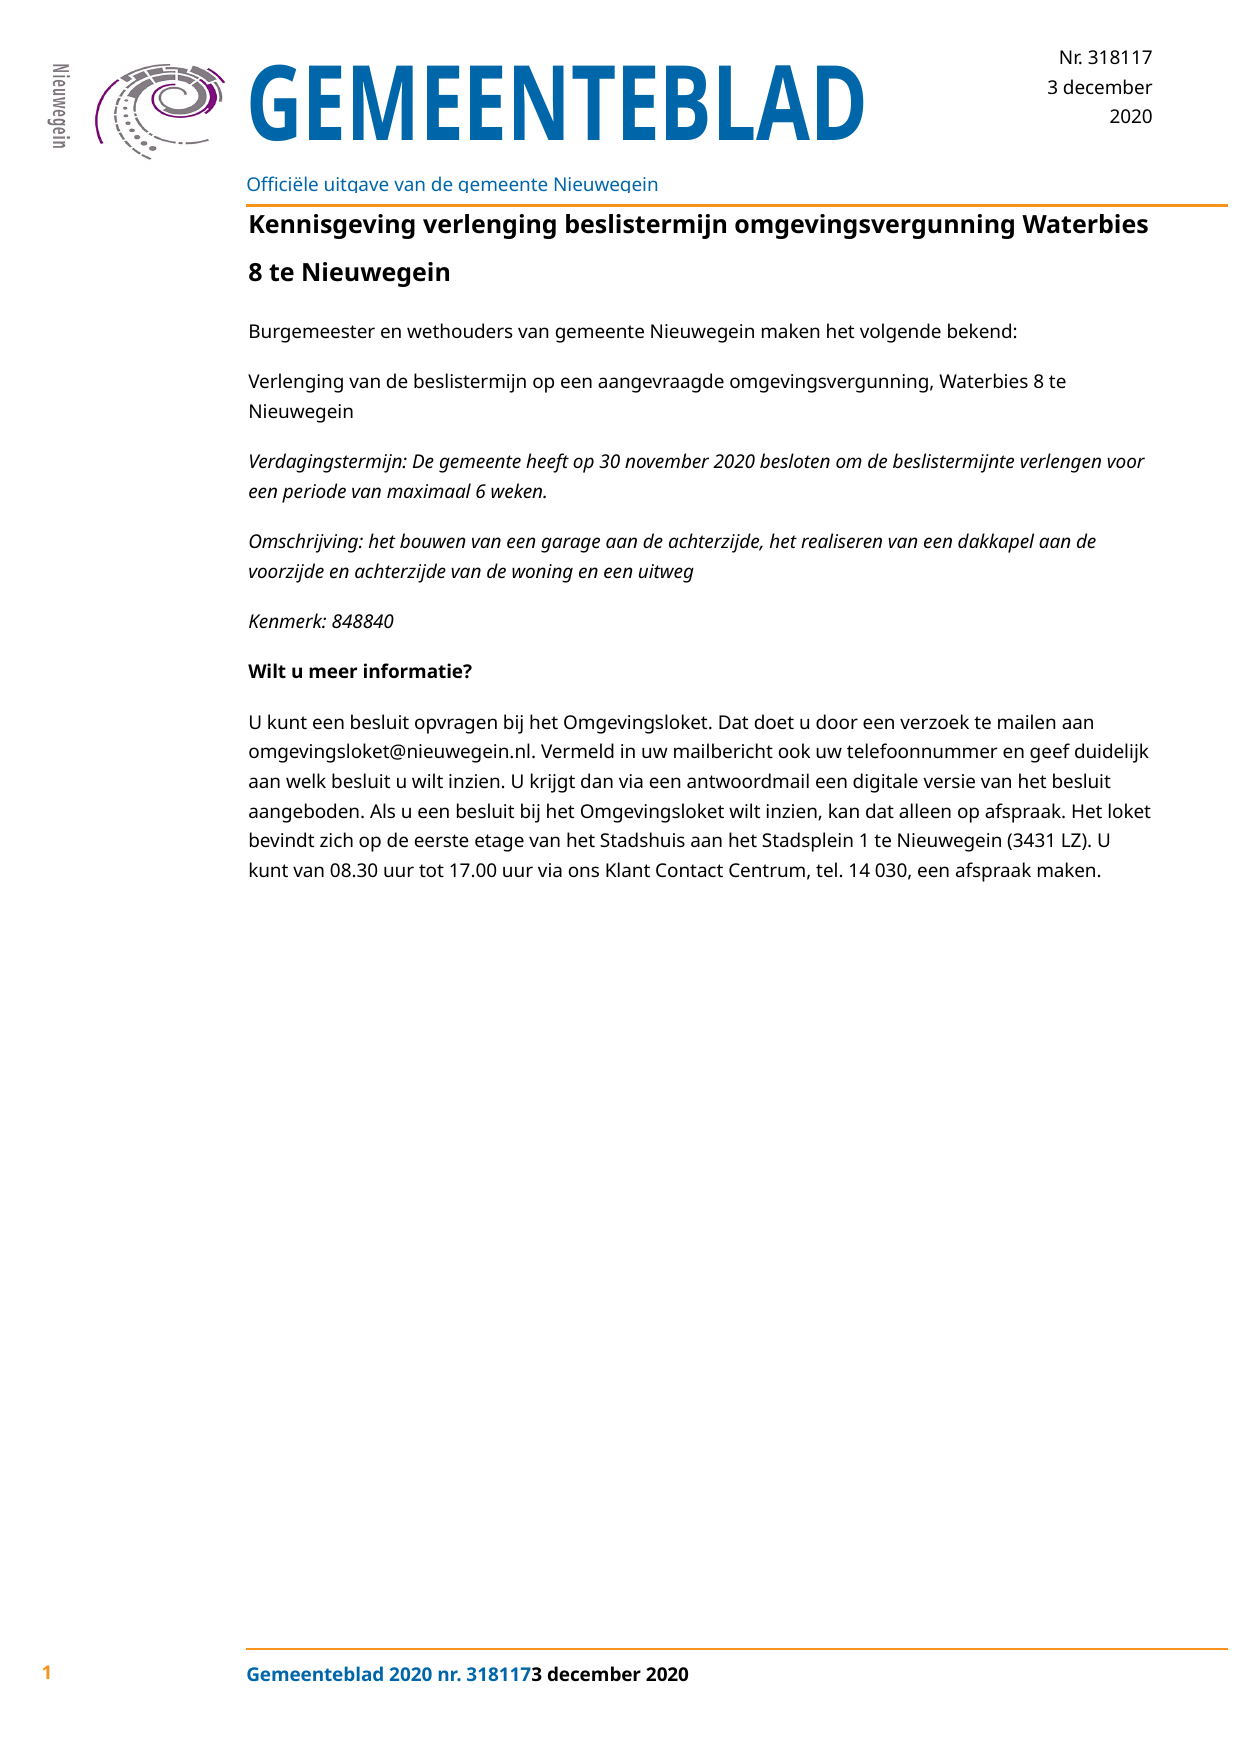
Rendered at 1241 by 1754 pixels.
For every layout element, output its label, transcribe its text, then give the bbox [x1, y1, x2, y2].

text Verlenging van de beslistermijn op een aangevraagde omgevingsvergunning, Waterbies 8 te Nieuwegein [248, 368, 1152, 424]
picture [41, 47, 231, 172]
text Kenmerk: 848840 [248, 608, 1152, 634]
text Kennisgeving verlenging beslistermijn omgevingsvergunning Waterbies 8 te Nieuwegein [248, 207, 1152, 288]
text Verdagingstermijn: De gemeente heeft op 30 november 2020 besloten om de beslistermijnte verlengen voor een periode van maximaal 6 weken. [248, 448, 1152, 504]
text Omschrijving: het bouwen van een garage aan de achterzijde, het realiseren van een dakkapel aan de voorzijde en achterzijde van de woning en een uitweg [248, 528, 1152, 584]
text Wilt u meer informatie? [248, 659, 1152, 684]
text Burgemeester en wethouders van gemeente Nieuwegein maken het volgende bekend: [248, 318, 1152, 344]
text U kunt een besluit opvragen bij het Omgevingsloket. Dat doet u door een verzoek te mailen aan omgevingsloket@nieuwegein.nl. Vermeld in uw mailbericht ook uw telefoonnummer en geef duidelijk aan welk besluit u wilt inzien. U krijgt dan via een antwoordmail een digitale versie van het besluit aangeboden. Als u een besluit bij het Omgevingsloket wilt inzien, kan dat alleen op afspraak. Het loket bevindt zich op de eerste etage van het Stadshuis aan het Stadsplein 1 te Nieuwegein (3431 LZ). U kunt van 08.30 uur tot 17.00 uur via ons Klant Contact Centrum, tel. 14 030, een afspraak maken. [248, 709, 1152, 883]
